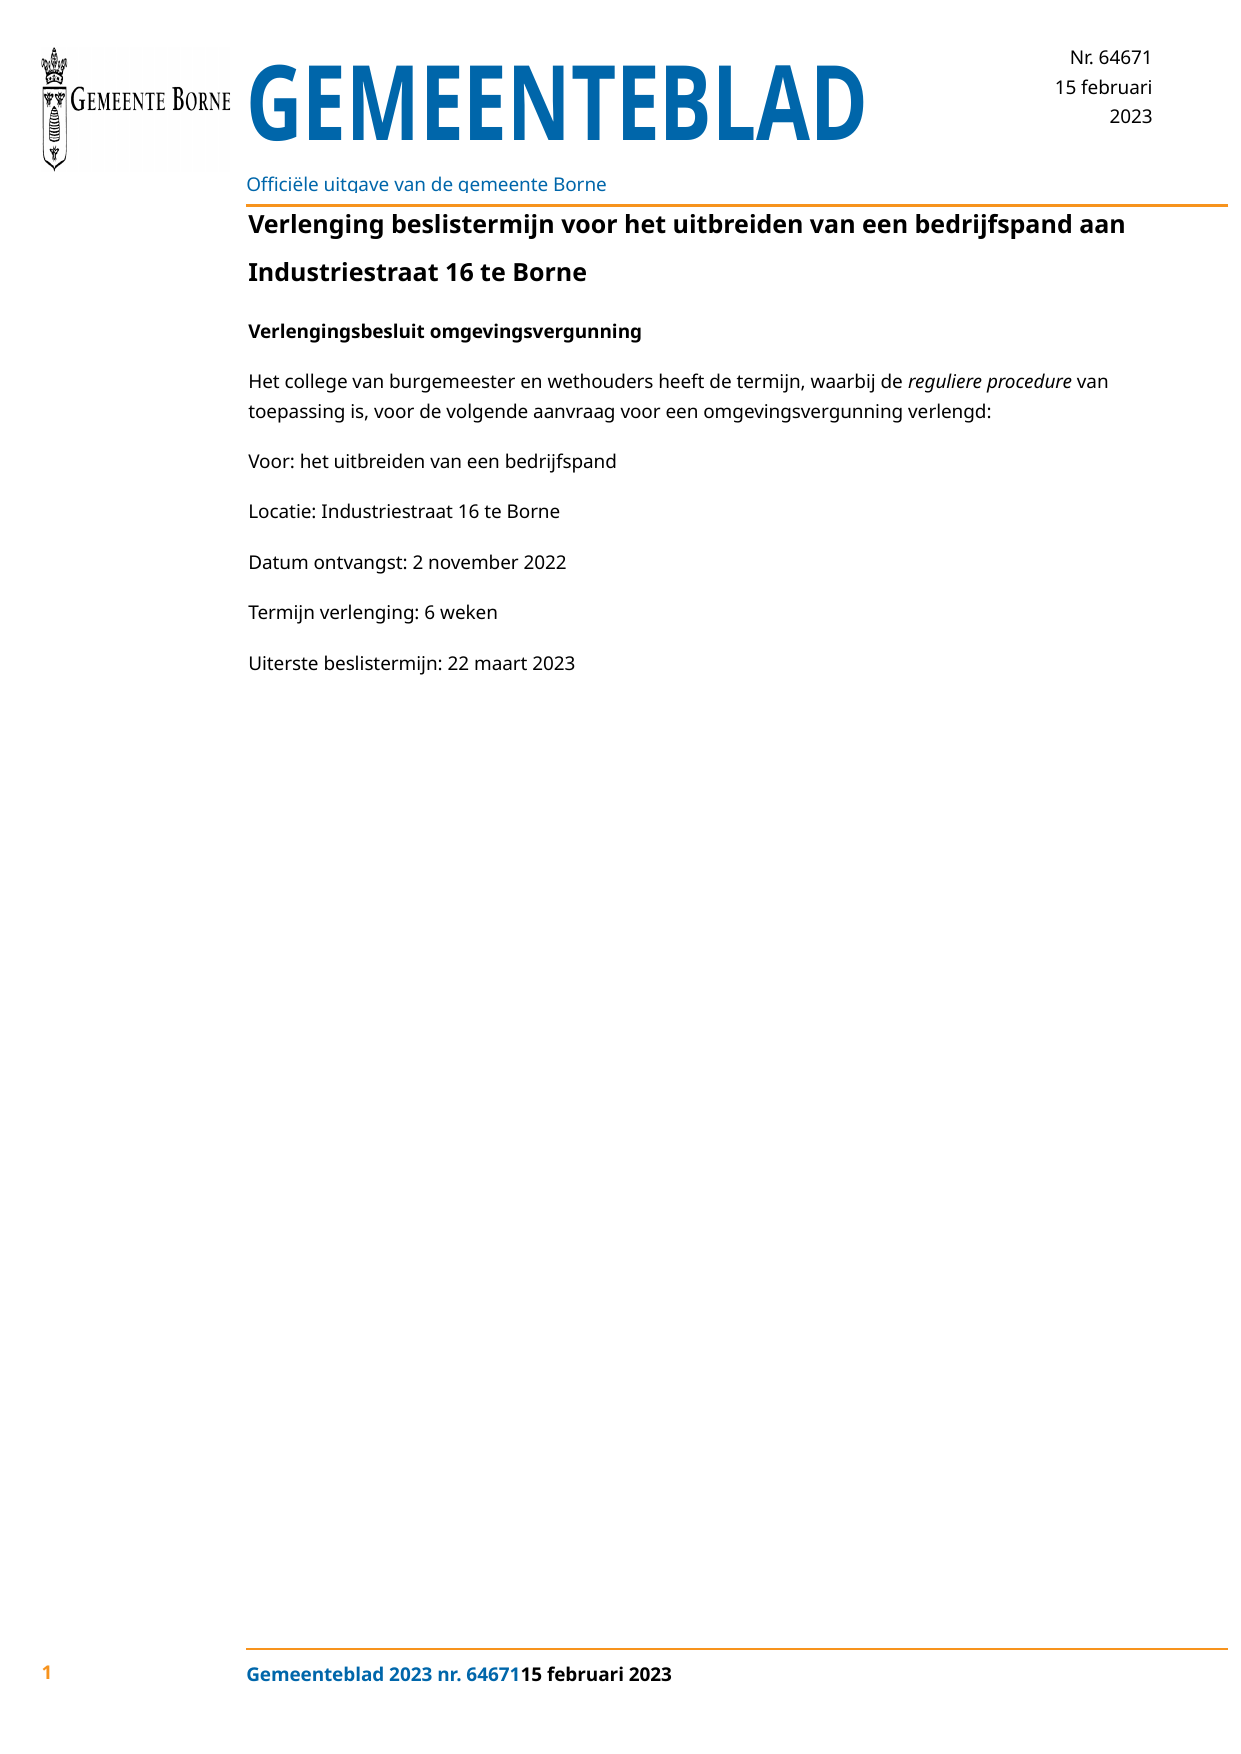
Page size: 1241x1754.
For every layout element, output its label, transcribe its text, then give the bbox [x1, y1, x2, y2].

text Het college van burgemeester en wethouders heeft de termijn, waarbij de reguliere procedure van toepassing is, voor de volgende aanvraag voor een omgevingsvergunning verlengd: [248, 368, 1152, 424]
text Verlenging beslistermijn voor het uitbreiden van een bedrijfspand aan Industriestraat 16 te Borne [248, 207, 1152, 288]
text Uiterste beslistermijn: 22 maart 2023 [248, 650, 1152, 676]
text Verlengingsbesluit omgevingsvergunning [248, 318, 1152, 344]
text Locatie: Industriestraat 16 te Borne [248, 499, 1152, 524]
text Termijn verlenging: 6 weken [248, 599, 1152, 625]
text Datum ontvangst: 2 november 2022 [248, 549, 1152, 575]
picture [41, 47, 231, 172]
text Voor: het uitbreiden van een bedrijfspand [248, 448, 1152, 474]
